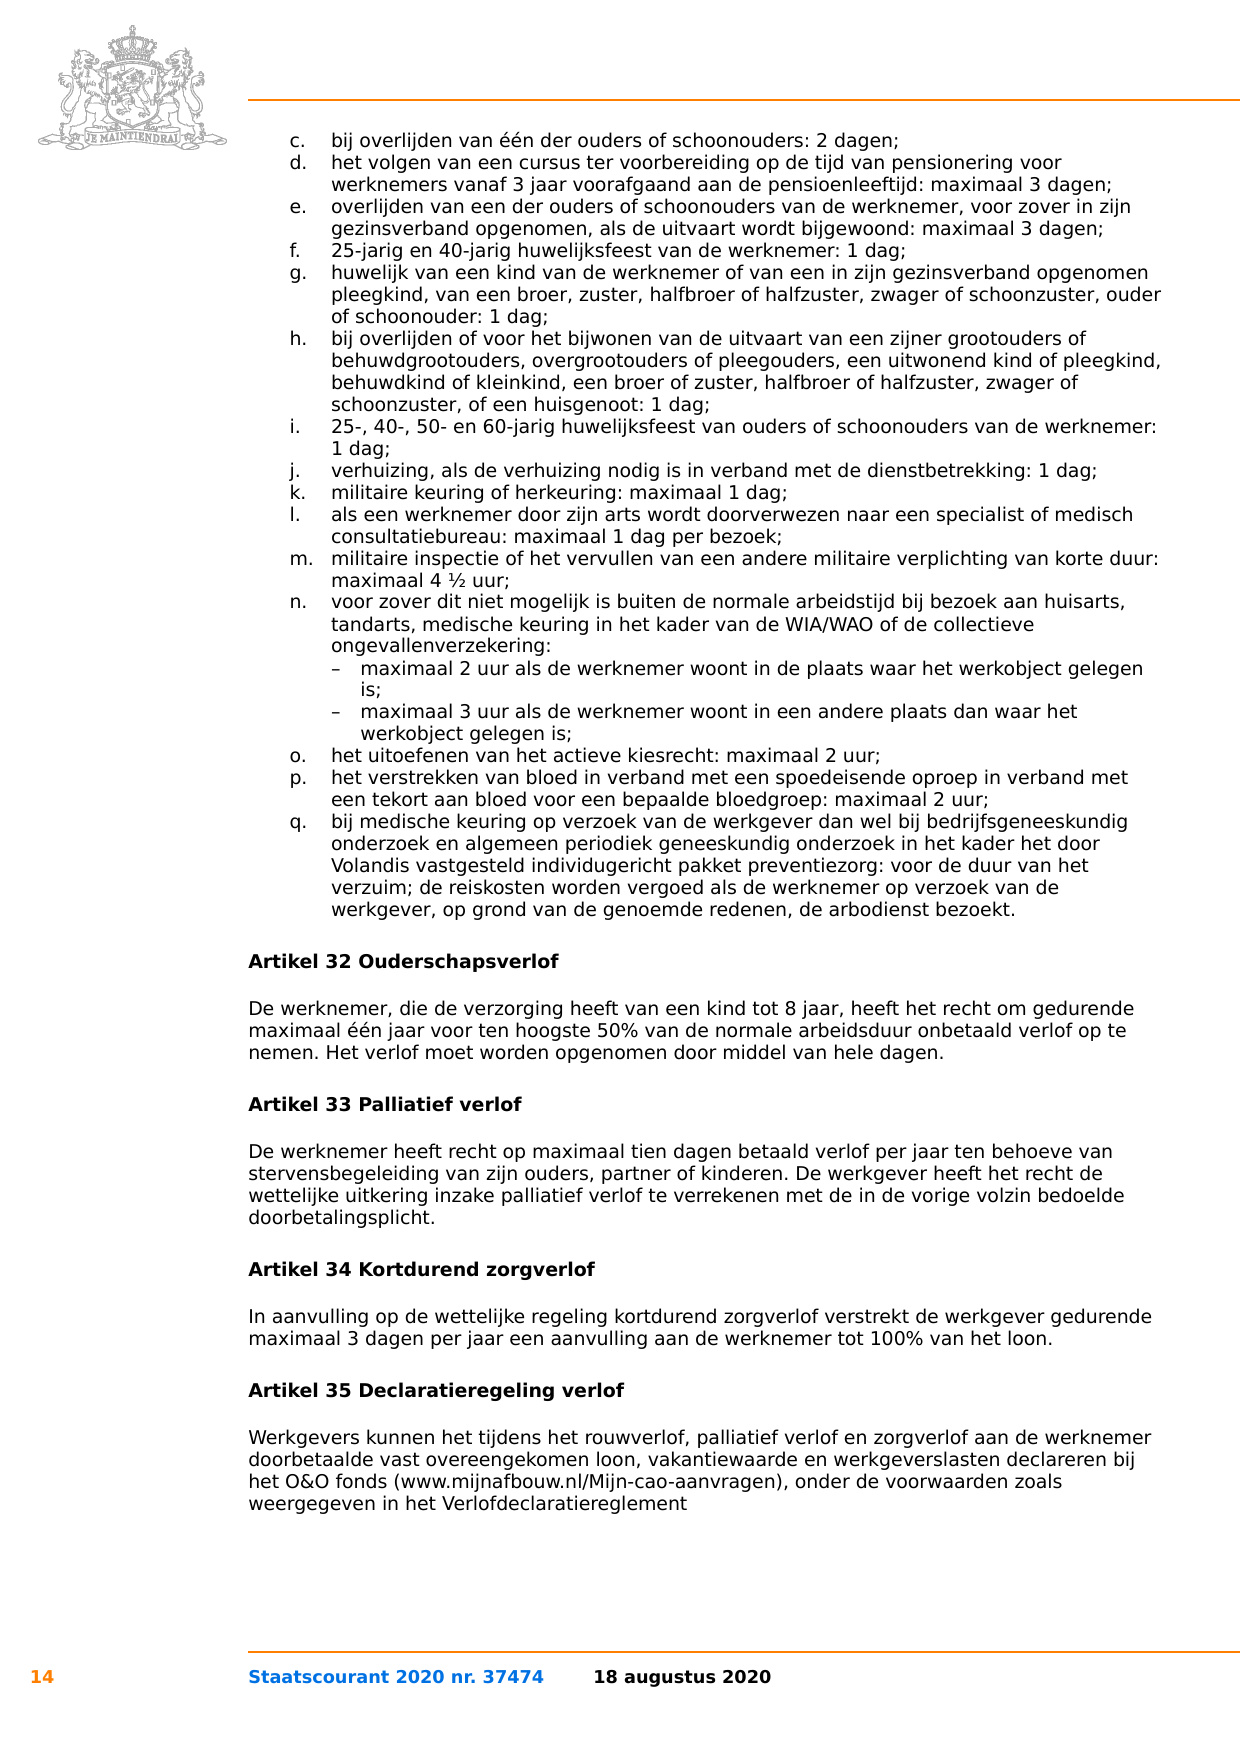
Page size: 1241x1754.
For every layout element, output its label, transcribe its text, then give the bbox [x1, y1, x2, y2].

text o. het uitoefenen van het actieve kiesrecht: maximaal 2 uur; [289, 745, 1163, 767]
text De werknemer, die de verzorging heeft van een kind tot 8 jaar, heeft het recht om gedurende maximaal één jaar voor ten hoogste 50% van de normale arbeidsduur onbetaald verlof op te nemen. Het verlof moet worden opgenomen door middel van hele dagen. [248, 998, 1163, 1064]
text h. bij overlijden of voor het bijwonen van de uitvaart van een zijner grootouders of behuwdgrootouders, overgrootouders of pleegouders, een uitwonend kind of pleegkind, behuwdkind of kleinkind, een broer of zuster, halfbroer of halfzuster, zwager of schoonzuster, of een huisgenoot: 1 dag; [289, 328, 1163, 416]
text – maximaal 3 uur als de werknemer woont in een andere plaats dan waar het werkobject gelegen is; [331, 701, 1163, 745]
text p. het verstrekken van bloed in verband met een spoedeisende oproep in verband met een tekort aan bloed voor een bepaalde bloedgroep: maximaal 2 uur; [289, 767, 1163, 811]
text De werknemer heeft recht op maximaal tien dagen betaald verlof per jaar ten behoeve van stervensbegeleiding van zijn ouders, partner of kinderen. De werkgever heeft het recht de wettelijke uitkering inzake palliatief verlof te verrekenen met de in de vorige volzin bedoelde doorbetalingsplicht. [248, 1141, 1163, 1229]
text l. als een werknemer door zijn arts wordt doorverwezen naar een specialist of medisch consultatiebureau: maximaal 1 dag per bezoek; [289, 503, 1163, 547]
text q. bij medische keuring op verzoek van de werkgever dan wel bij bedrijfsgeneeskundig onderzoek en algemeen periodiek geneeskundig onderzoek in het kader het door Volandis vastgesteld individugericht pakket preventiezorg: voor de duur van het verzuim; de reiskosten worden vergoed als de werknemer op verzoek van de werkgever, op grond van de genoemde redenen, de arbodienst bezoekt. [289, 811, 1163, 921]
subtitle Artikel 34 Kortdurend zorgverlof [248, 1259, 1163, 1281]
subtitle Artikel 32 Ouderschapsverlof [248, 951, 1163, 973]
subtitle Artikel 33 Palliatief verlof [248, 1094, 1163, 1116]
text – maximaal 2 uur als de werknemer woont in de plaats waar het werkobject gelegen is; [331, 657, 1163, 701]
text e. overlijden van een der ouders of schoonouders van de werknemer, voor zover in zijn gezinsverband opgenomen, als de uitvaart wordt bijgewoond: maximaal 3 dagen; [289, 196, 1163, 240]
subtitle Artikel 35 Declaratieregeling verlof [248, 1380, 1163, 1402]
text j. verhuizing, als de verhuizing nodig is in verband met de dienstbetrekking: 1 dag; [289, 459, 1163, 482]
text n. voor zover dit niet mogelijk is buiten de normale arbeidstijd bij bezoek aan huisarts, tandarts, medische keuring in het kader van de WIA/WAO of de collectieve ongevallenverzekering: [289, 591, 1163, 657]
text c. bij overlijden van één der ouders of schoonouders: 2 dagen; [289, 130, 1163, 152]
text In aanvulling op de wettelijke regeling kortdurend zorgverlof verstrekt de werkgever gedurende maximaal 3 dagen per jaar een aanvulling aan de werknemer tot 100% van het loon. [248, 1306, 1163, 1350]
text i. 25-, 40-, 50- en 60-jarig huwelijksfeest van ouders of schoonouders van de werknemer: 1 dag; [289, 416, 1163, 459]
text Werkgevers kunnen het tijdens het rouwverlof, palliatief verlof en zorgverlof aan de werknemer doorbetaalde vast overeengekomen loon, vakantiewaarde en werkgeverslasten declareren bij het O&O fonds (www.mijnafbouw.nl/Mijn-cao-aanvragen), onder de voorwaarden zoals weergegeven in het Verlofdeclaratiereglement [248, 1427, 1163, 1515]
text d. het volgen van een cursus ter voorbereiding op de tijd van pensionering voor werknemers vanaf 3 jaar voorafgaand aan de pensioenleeftijd: maximaal 3 dagen; [289, 152, 1163, 196]
text f. 25-jarig en 40-jarig huwelijksfeest van de werknemer: 1 dag; [289, 240, 1163, 262]
text m. militaire inspectie of het vervullen van een andere militaire verplichting van korte duur: maximaal 4 ½ uur; [289, 547, 1163, 591]
text g. huwelijk van een kind van de werknemer of van een in zijn gezinsverband opgenomen pleegkind, van een broer, zuster, halfbroer of halfzuster, zwager of schoonzuster, ouder of schoonouder: 1 dag; [289, 262, 1163, 328]
picture [38, 25, 227, 150]
text k. militaire keuring of herkeuring: maximaal 1 dag; [289, 482, 1163, 503]
